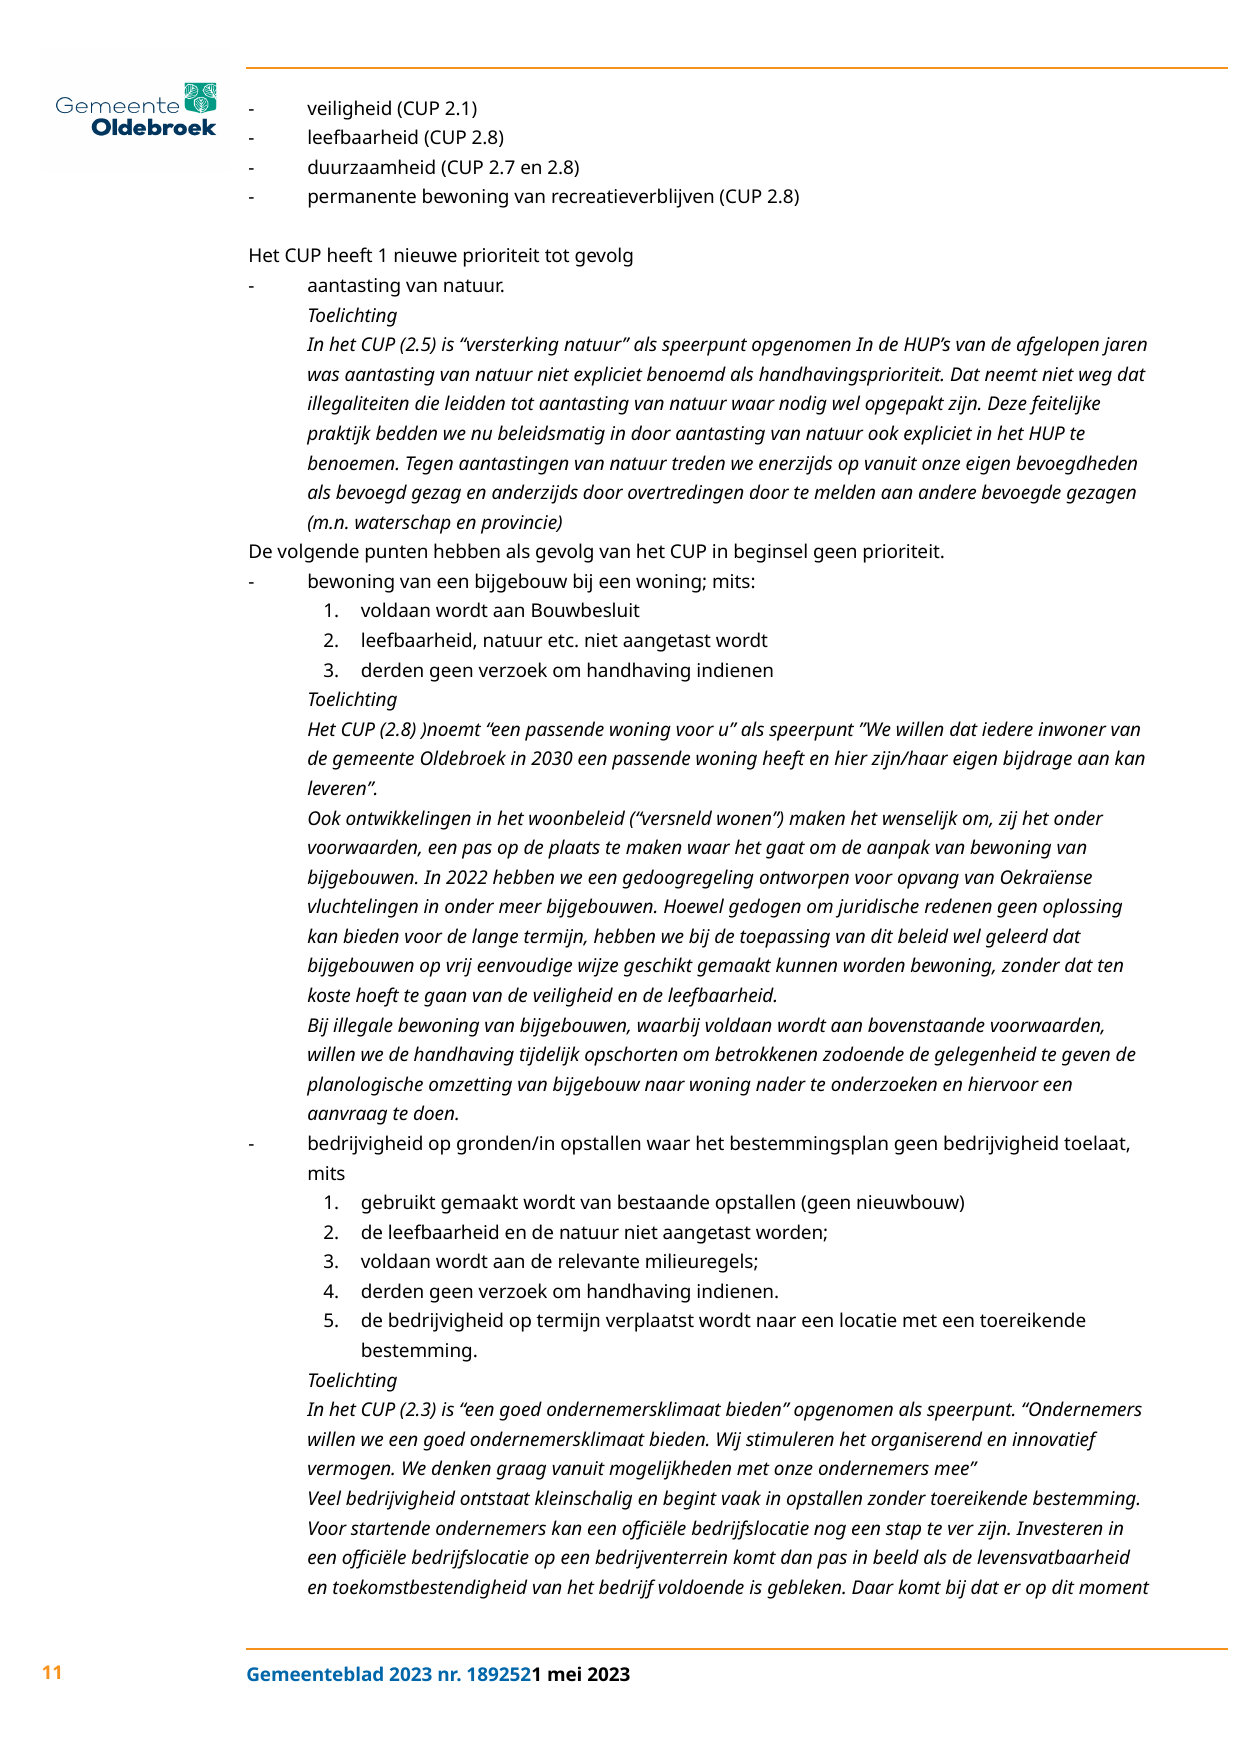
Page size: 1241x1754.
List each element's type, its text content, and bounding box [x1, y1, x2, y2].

list Veel bedrijvigheid ontstaat kleinschalig en begint vaak in opstallen zonder toereikende bestemming. Voor startende ondernemers kan een officiële bedrijfslocatie nog een stap te ver zijn. Investeren in een officiële bedrijfslocatie op een bedrijventerrein komt dan pas in beeld als de levensvatbaarheid en toekomstbestendigheid van het bedrijf voldoende is gebleken. Daar komt bij dat er op dit moment [248, 1485, 1152, 1600]
list bewoning van een bijgebouw bij een woning; mits: [248, 568, 1152, 594]
list leefbaarheid, natuur etc. niet aangetast wordt [323, 627, 1152, 653]
list voldaan wordt aan Bouwbesluit [323, 598, 1152, 623]
list voldaan wordt aan de relevante milieuregels; [323, 1248, 1152, 1274]
list veiligheid (CUP 2.1) [248, 95, 1152, 121]
list permanente bewoning van recreatieverblijven (CUP 2.8) [248, 183, 1152, 209]
list de bedrijvigheid op termijn verplaatst wordt naar een locatie met een toereikende bestemming. [323, 1308, 1152, 1363]
list Toelichting [248, 686, 1152, 712]
list Het CUP (2.8) )noemt “een passende woning voor u” als speerpunt ”We willen dat iedere inwoner van de gemeente Oldebroek in 2030 een passende woning heeft en hier zijn/haar eigen bijdrage aan kan leveren”. [248, 716, 1152, 801]
list derden geen verzoek om handhaving indienen [323, 657, 1152, 683]
list leefbaarheid (CUP 2.8) [248, 124, 1152, 150]
list aantasting van natuur. [248, 272, 1152, 298]
list de leefbaarheid en de natuur niet aangetast worden; [323, 1219, 1152, 1245]
list In het CUP (2.5) is “versterking natuur” als speerpunt opgenomen In de HUP’s van de afgelopen jaren was aantasting van natuur niet expliciet benoemd als handhavingsprioriteit. Dat neemt niet weg dat illegaliteiten die leidden tot aantasting van natuur waar nodig wel opgepakt zijn. Deze feitelijke praktijk bedden we nu beleidsmatig in door aantasting van natuur ook expliciet in het HUP te benoemen. Tegen aantastingen van natuur treden we enerzijds op vanuit onze eigen bevoegdheden als bevoegd gezag en anderzijds door overtredingen door te melden aan andere bevoegde gezagen (m.n. waterschap en provincie) [248, 331, 1152, 535]
list bedrijvigheid op gronden/in opstallen waar het bestemmingsplan geen bedrijvigheid toelaat, mits [248, 1130, 1152, 1186]
text Het CUP heeft 1 nieuwe prioriteit tot gevolg [248, 243, 1152, 268]
list In het CUP (2.3) is “een goed ondernemersklimaat bieden” opgenomen als speerpunt. “Ondernemers willen we een goed ondernemersklimaat bieden. Wij stimuleren het organiserend en innovatief vermogen. We denken graag vanuit mogelijkheden met onze ondernemers mee” [248, 1396, 1152, 1481]
list Toelichting [248, 1367, 1152, 1393]
text De volgende punten hebben als gevolg van het CUP in beginsel geen prioriteit. [248, 538, 1152, 564]
list Ook ontwikkelingen in het woonbeleid (“versneld wonen”) maken het wenselijk om, zij het onder voorwaarden, een pas op de plaats te maken waar het gaat om de aanpak van bewoning van bijgebouwen. In 2022 hebben we een gedoogregeling ontworpen voor opvang van Oekraïense vluchtelingen in onder meer bijgebouwen. Hoewel gedogen om juridische redenen geen oplossing kan bieden voor de lange termijn, hebben we bij de toepassing van dit beleid wel geleerd dat bijgebouwen op vrij eenvoudige wijze geschikt gemaakt kunnen worden bewoning, zonder dat ten koste hoeft te gaan van de veiligheid en de leefbaarheid. [248, 805, 1152, 1008]
list duurzaamheid (CUP 2.7 en 2.8) [248, 154, 1152, 180]
list derden geen verzoek om handhaving indienen. [323, 1278, 1152, 1304]
picture [41, 47, 231, 172]
list Bij illegale bewoning van bijgebouwen, waarbij voldaan wordt aan bovenstaande voorwaarden, willen we de handhaving tijdelijk opschorten om betrokkenen zodoende de gelegenheid te geven de planologische omzetting van bijgebouw naar woning nader te onderzoeken en hiervoor een aanvraag te doen. [248, 1012, 1152, 1126]
list Toelichting [248, 302, 1152, 328]
list gebruikt gemaakt wordt van bestaande opstallen (geen nieuwbouw) [323, 1189, 1152, 1215]
